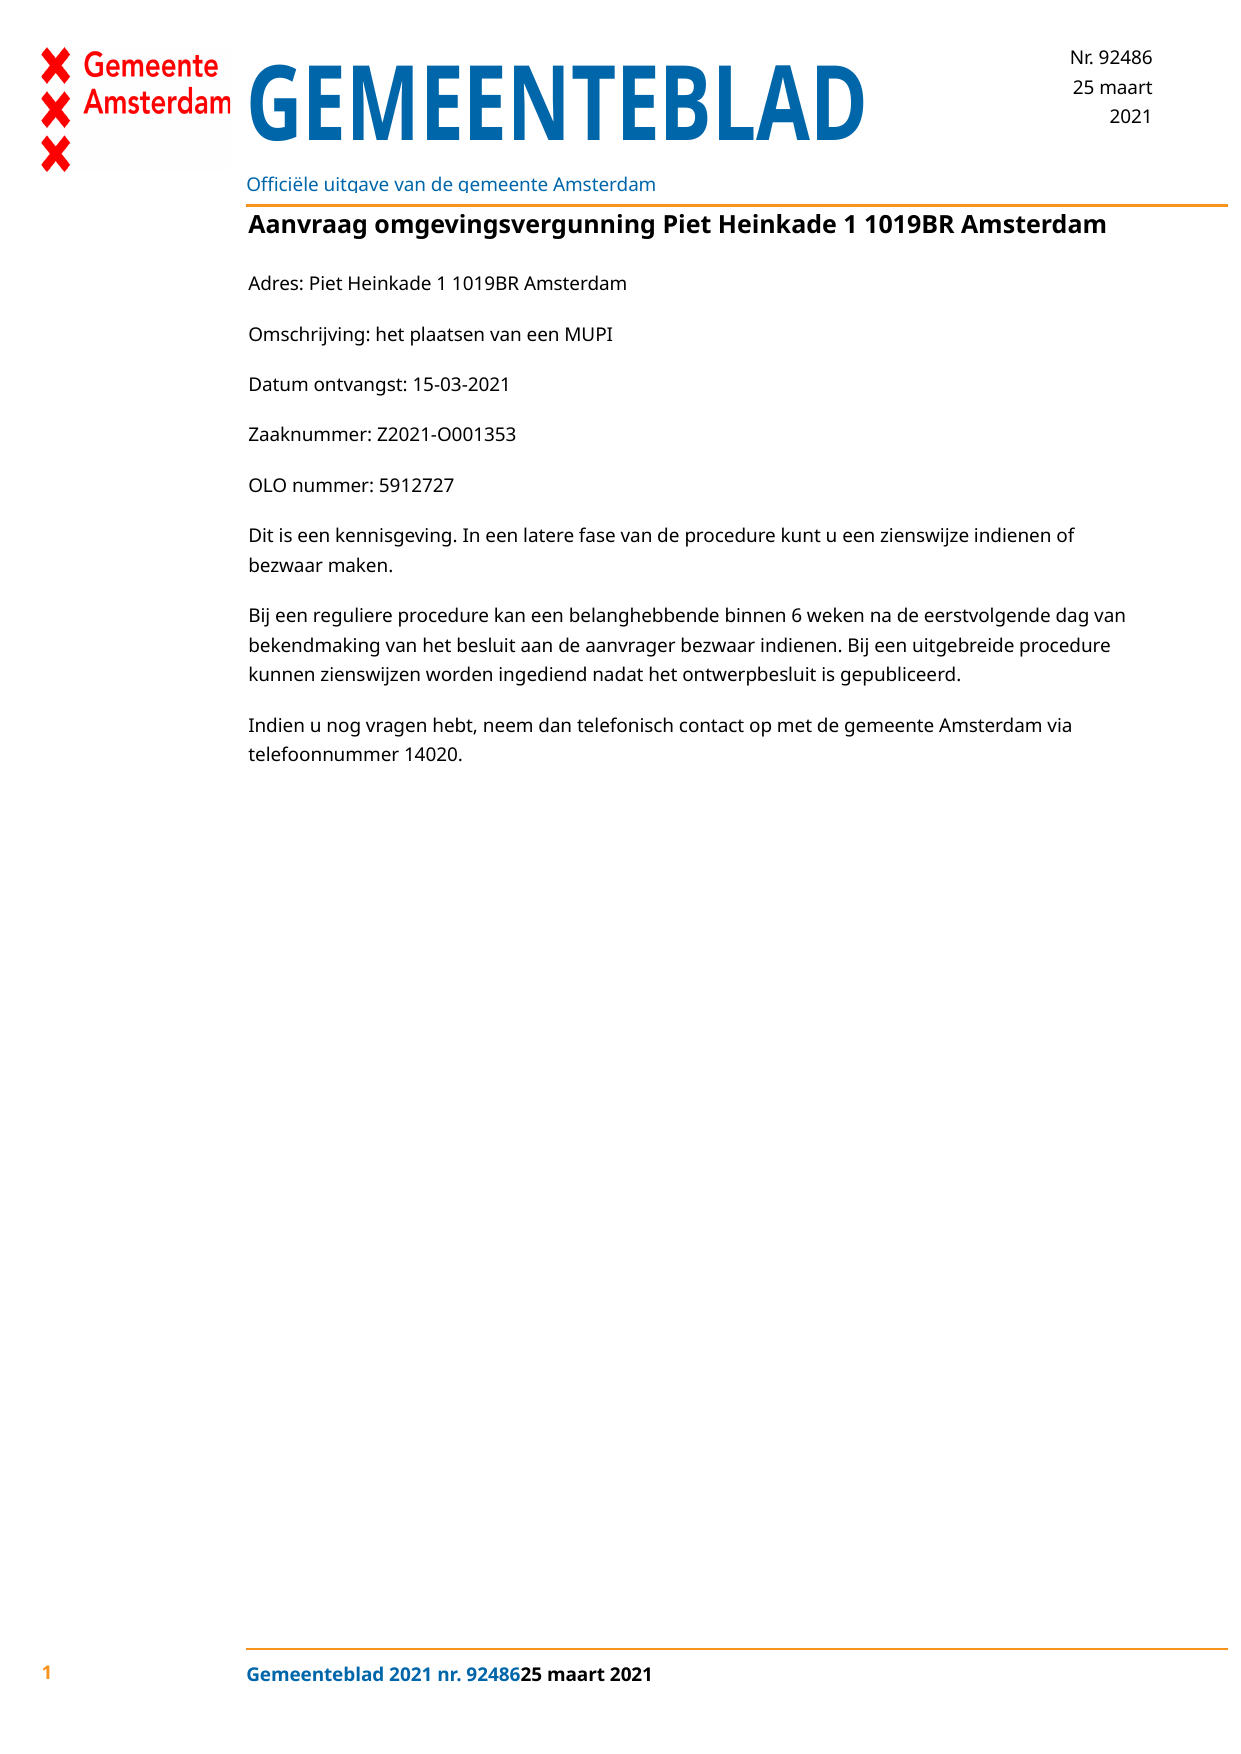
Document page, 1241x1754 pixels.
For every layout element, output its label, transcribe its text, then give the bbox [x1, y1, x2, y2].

text Datum ontvangst: 15-03-2021 [248, 371, 1152, 397]
text Omschrijving: het plaatsen van een MUPI [248, 321, 1152, 346]
text Adres: Piet Heinkade 1 1019BR Amsterdam [248, 270, 1152, 296]
text Bij een reguliere procedure kan een belanghebbende binnen 6 weken na de eerstvolgende dag van bekendmaking van het besluit aan de aanvrager bezwaar indienen. Bij een uitgebreide procedure kunnen zienswijzen worden ingediend nadat het ontwerpbesluit is gepubliceerd. [248, 602, 1152, 687]
text Indien u nog vragen hebt, neem dan telefonisch contact op met de gemeente Amsterdam via telefoonnummer 14020. [248, 712, 1152, 767]
text Dit is een kennisgeving. In een latere fase van de procedure kunt u een zienswijze indienen of bezwaar maken. [248, 522, 1152, 578]
text Aanvraag omgevingsvergunning Piet Heinkade 1 1019BR Amsterdam [248, 207, 1152, 241]
picture [41, 47, 231, 172]
text OLO nummer: 5912727 [248, 472, 1152, 498]
text Zaaknummer: Z2021-O001353 [248, 422, 1152, 447]
